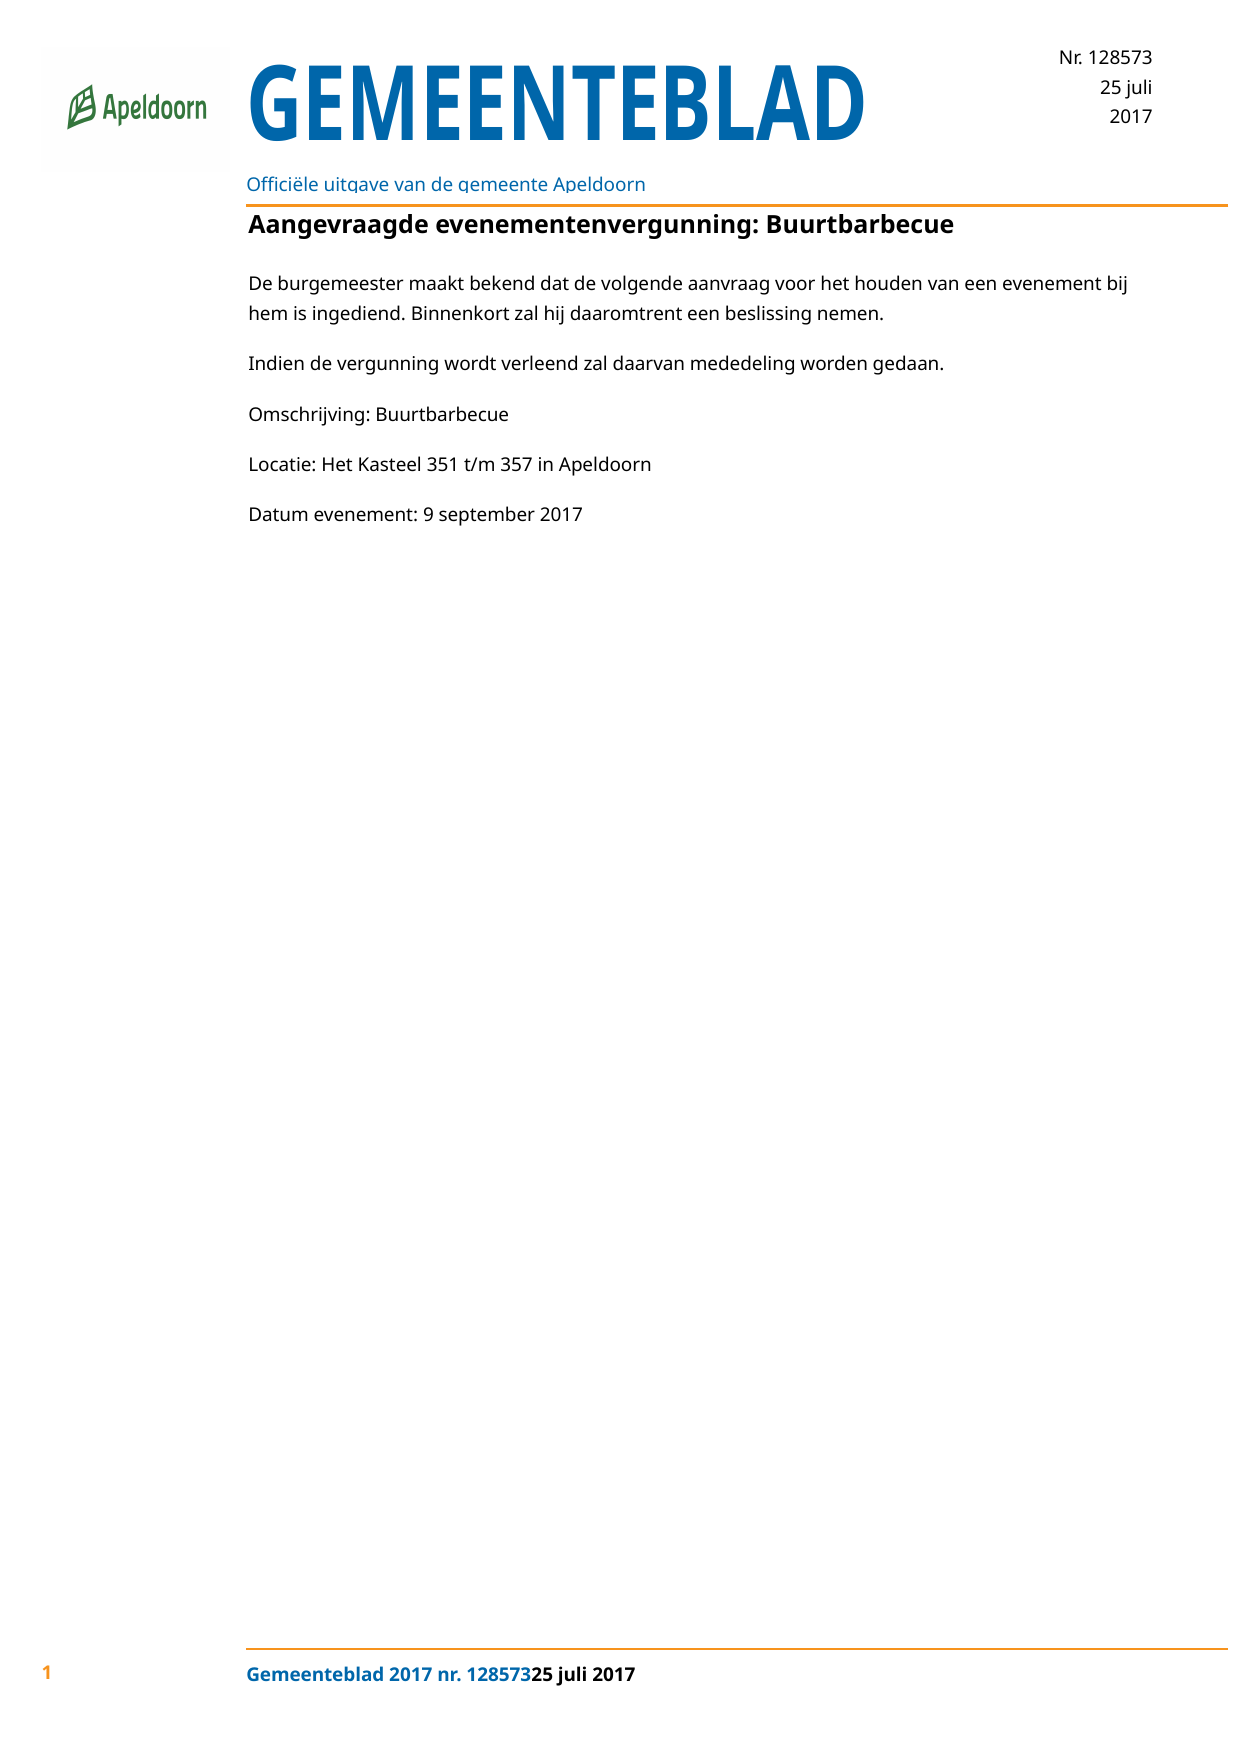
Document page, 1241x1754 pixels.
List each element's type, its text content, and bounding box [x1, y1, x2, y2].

text Datum evenement: 9 september 2017 [248, 502, 1152, 527]
text Indien de vergunning wordt verleend zal daarvan mededeling worden gedaan. [248, 350, 1152, 376]
picture [41, 47, 231, 172]
text Locatie: Het Kasteel 351 t/m 357 in Apeldoorn [248, 451, 1152, 477]
text Omschrijving: Buurtbarbecue [248, 401, 1152, 426]
text De burgemeester maakt bekend dat de volgende aanvraag voor het houden van een evenement bij hem is ingediend. Binnenkort zal hij daaromtrent een beslissing nemen. [248, 270, 1152, 326]
text Aangevraagde evenementenvergunning: Buurtbarbecue [248, 207, 1152, 241]
